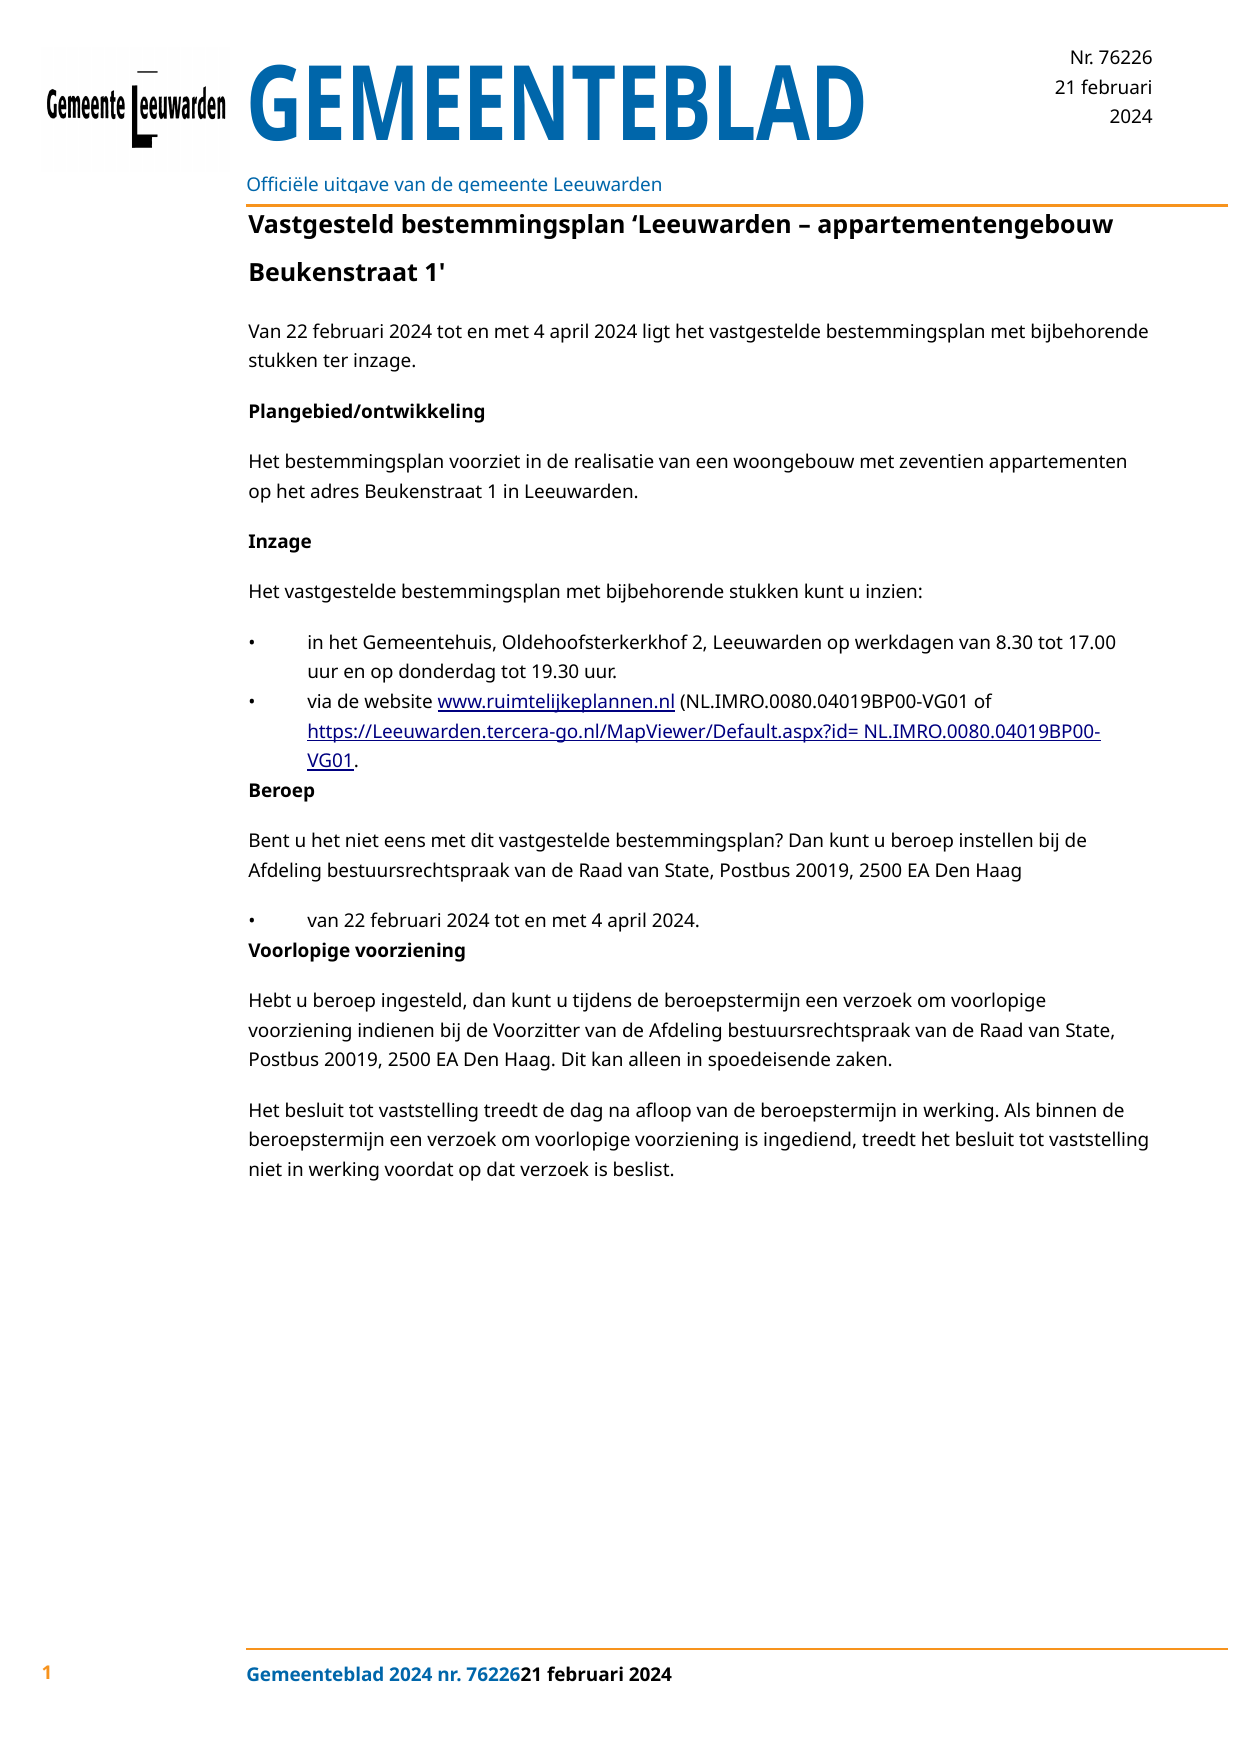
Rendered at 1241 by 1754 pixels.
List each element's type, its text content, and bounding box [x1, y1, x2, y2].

list in het Gemeentehuis, Oldehoofsterkerkhof 2, Leeuwarden op werkdagen van 8.30 tot 17.00 uur en op donderdag tot 19.30 uur. [248, 629, 1152, 684]
text Beroep [248, 777, 1152, 803]
text Van 22 februari 2024 tot en met 4 april 2024 ligt het vastgestelde bestemmingsplan met bijbehorende stukken ter inzage. [248, 318, 1152, 373]
text Vastgesteld bestemmingsplan ‘Leeuwarden – appartementengebouw Beukenstraat 1' [248, 207, 1152, 288]
text Het vastgestelde bestemmingsplan met bijbehorende stukken kunt u inzien: [248, 579, 1152, 604]
text Hebt u beroep ingesteld, dan kunt u tijdens de beroepstermijn een verzoek om voorlopige voorziening indienen bij de Voorzitter van de Afdeling bestuursrechtspraak van de Raad van State, Postbus 20019, 2500 EA Den Haag. Dit kan alleen in spoedeisende zaken. [248, 987, 1152, 1072]
picture [41, 47, 231, 172]
text Bent u het niet eens met dit vastgestelde bestemmingsplan? Dan kunt u beroep instellen bij de Afdeling bestuursrechtspraak van de Raad van State, Postbus 20019, 2500 EA Den Haag [248, 827, 1152, 883]
list via de website www.ruimtelijkeplannen.nl (NL.IMRO.0080.04019BP00-VG01 of https://Leeuwarden.tercera-go.nl/MapViewer/Default.aspx?id= NL.IMRO.0080.04019BP00-VG01. [248, 688, 1152, 773]
text Voorlopige voorziening [248, 937, 1152, 963]
text Het bestemmingsplan voorziet in de realisatie van een woongebouw met zeventien appartementen op het adres Beukenstraat 1 in Leeuwarden. [248, 448, 1152, 504]
text Het besluit tot vaststelling treedt de dag na afloop van de beroepstermijn in werking. Als binnen de beroepstermijn een verzoek om voorlopige voorziening is ingediend, treedt het besluit tot vaststelling niet in werking voordat op dat verzoek is beslist. [248, 1097, 1152, 1182]
list van 22 februari 2024 tot en met 4 april 2024. [248, 907, 1152, 933]
text Plangebied/ontwikkeling [248, 398, 1152, 424]
text Inzage [248, 528, 1152, 554]
